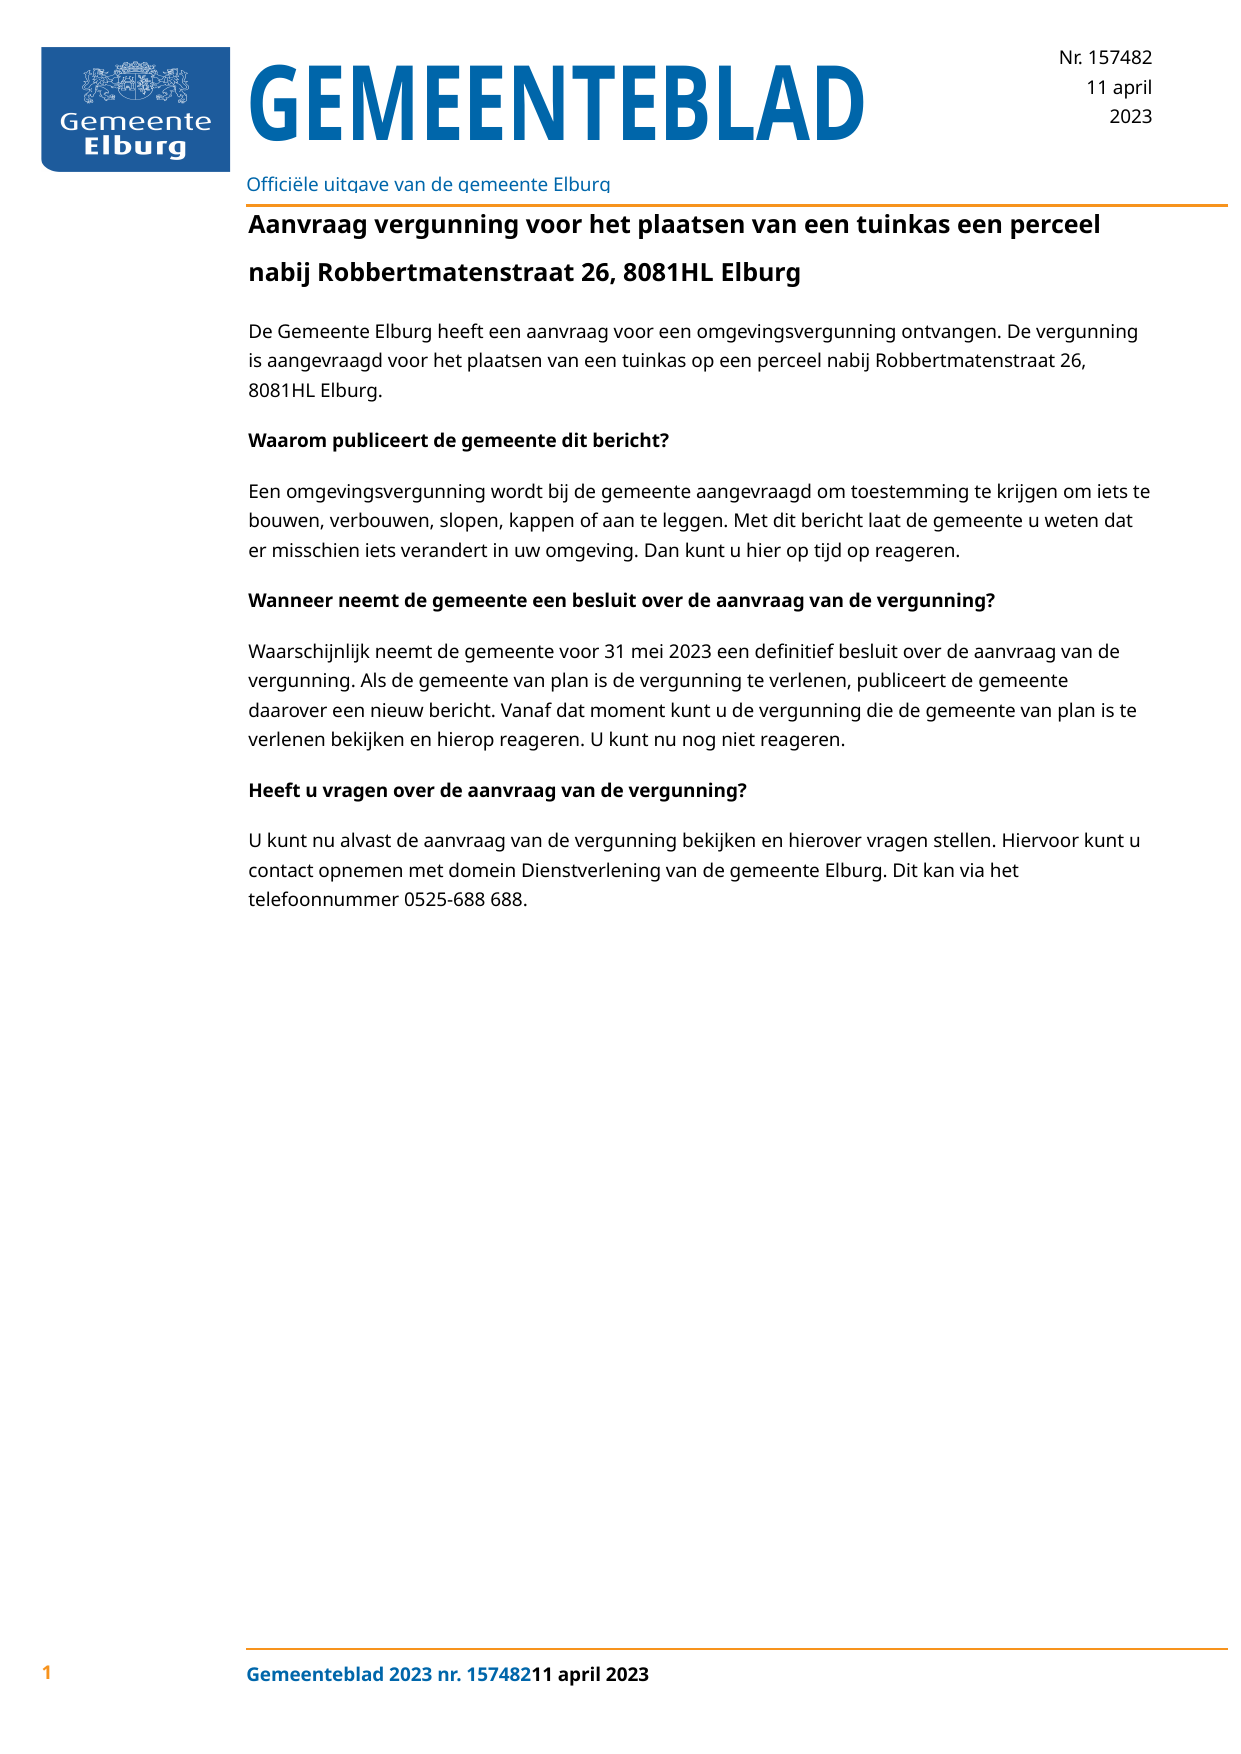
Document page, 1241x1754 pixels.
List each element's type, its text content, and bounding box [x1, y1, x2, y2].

text Wanneer neemt de gemeente een besluit over de aanvraag van de vergunning? [248, 587, 1152, 613]
text Een omgevingsvergunning wordt bij de gemeente aangevraagd om toestemming te krijgen om iets te bouwen, verbouwen, slopen, kappen of aan te leggen. Met dit bericht laat de gemeente u weten dat er misschien iets verandert in uw omgeving. Dan kunt u hier op tijd op reageren. [248, 478, 1152, 563]
text Waarschijnlijk neemt de gemeente voor 31 mei 2023 een definitief besluit over de aanvraag van de vergunning. Als de gemeente van plan is de vergunning te verlenen, publiceert de gemeente daarover een nieuw bericht. Vanaf dat moment kunt u de vergunning die de gemeente van plan is te verlenen bekijken en hierop reageren. U kunt nu nog niet reageren. [248, 638, 1152, 752]
picture [41, 47, 231, 172]
text U kunt nu alvast de aanvraag van de vergunning bekijken en hierover vragen stellen. Hiervoor kunt u contact opnemen met domein Dienstverlening van de gemeente Elburg. Dit kan via het telefoonnummer 0525-688 688. [248, 827, 1152, 912]
text Waarom publiceert de gemeente dit bericht? [248, 427, 1152, 453]
text Heeft u vragen over de aanvraag van de vergunning? [248, 777, 1152, 803]
text Aanvraag vergunning voor het plaatsen van een tuinkas een perceel nabij Robbertmatenstraat 26, 8081HL Elburg [248, 207, 1152, 288]
text De Gemeente Elburg heeft een aanvraag voor een omgevingsvergunning ontvangen. De vergunning is aangevraagd voor het plaatsen van een tuinkas op een perceel nabij Robbertmatenstraat 26, 8081HL Elburg. [248, 318, 1152, 403]
